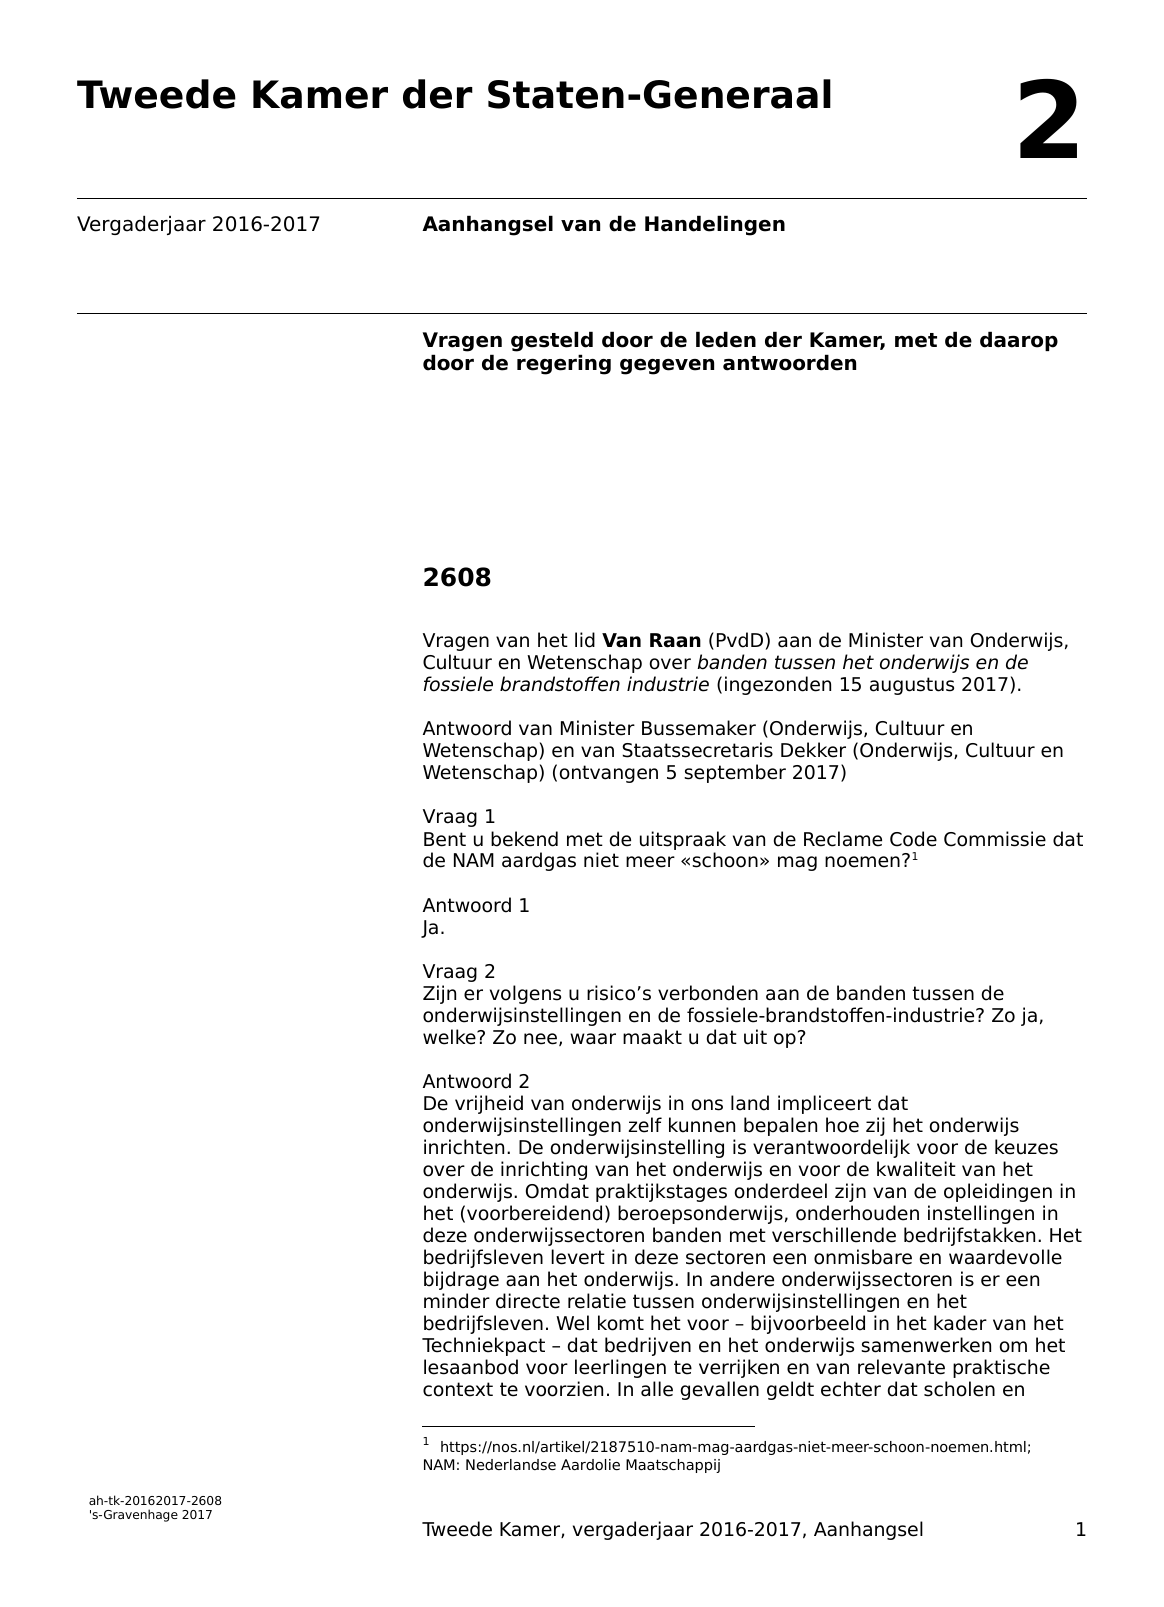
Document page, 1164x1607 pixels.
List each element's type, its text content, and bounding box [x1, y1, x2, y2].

text Vraag 2 [422, 961, 1087, 983]
text Ja. [422, 917, 1087, 938]
text 2608 [422, 563, 1087, 592]
table_cell Aanhangsel van de Handelingen [422, 199, 1087, 313]
text De vrijheid van onderwijs in ons land impliceert dat onderwijsinstellingen zelf kunnen bepalen hoe zij het onderwijs inrichten. De onderwijsinstelling is verantwoordelijk voor de keuzes over de inrichting van het onderwijs en voor de kwaliteit van het onderwijs. Omdat praktijkstages onderdeel zijn van de opleidingen in het (voorbereidend) beroepsonderwijs, onderhouden instellingen in deze onderwijssectoren banden met verschillende bedrijfstakken. Het bedrijfsleven levert in deze sectoren een onmisbare en waardevolle bijdrage aan het onderwijs. In andere onderwijssectoren is er een minder directe relatie tussen onderwijsinstellingen en het bedrijfsleven. Wel komt het voor – bijvoorbeeld in het kader van het Techniekpact – dat bedrijven en het onderwijs samenwerken om het lesaanbod voor leerlingen te verrijken en van relevante praktische context te voorzien. In alle gevallen geldt echter dat scholen en [422, 1093, 1087, 1401]
text Antwoord 2 [422, 1071, 1087, 1093]
text 's-Gravenhage 2017 [88, 1508, 323, 1522]
text Vragen van het lid Van Raan (PvdD) aan de Minister van Onderwijs, Cultuur en Wetenschap over banden tussen het onderwijs en de fossiele brandstoffen industrie (ingezonden 15 augustus 2017). [422, 630, 1087, 696]
text Vraag 1 [422, 806, 1087, 828]
text https://nos.nl/artikel/2187510-nam-mag-aardgas-niet-meer-schoon-noemen.html; [422, 1435, 1087, 1457]
text NAM: Nederlandse Aardolie Maatschappij [422, 1457, 1087, 1474]
table_cell [77, 314, 422, 375]
table_cell Vergaderjaar 2016-2017 [77, 199, 422, 313]
text Antwoord van Minister Bussemaker (Onderwijs, Cultuur en Wetenschap) en van Staatssecretaris Dekker (Onderwijs, Cultuur en Wetenschap) (ontvangen 5 september 2017) [422, 718, 1087, 784]
table_cell Vragen gesteld door de leden der Kamer, met de daarop door de regering gegeven antwoorden [422, 314, 1087, 375]
text Bent u bekend met de uitspraak van de Reclame Code Commissie dat de NAM aardgas niet meer «schoon» mag noemen? [422, 828, 1087, 872]
text Zijn er volgens u risico’s verbonden aan de banden tussen de onderwijsinstellingen en de fossiele-brandstoffen-industrie? Zo ja, welke? Zo nee, waar maakt u dat uit op? [422, 983, 1087, 1049]
table_header 2 [886, 59, 1087, 198]
text ah-tk-20162017-2608 [88, 1494, 323, 1508]
table_header Tweede Kamer der Staten-Generaal [77, 59, 886, 198]
text Antwoord 1 [422, 894, 1087, 917]
